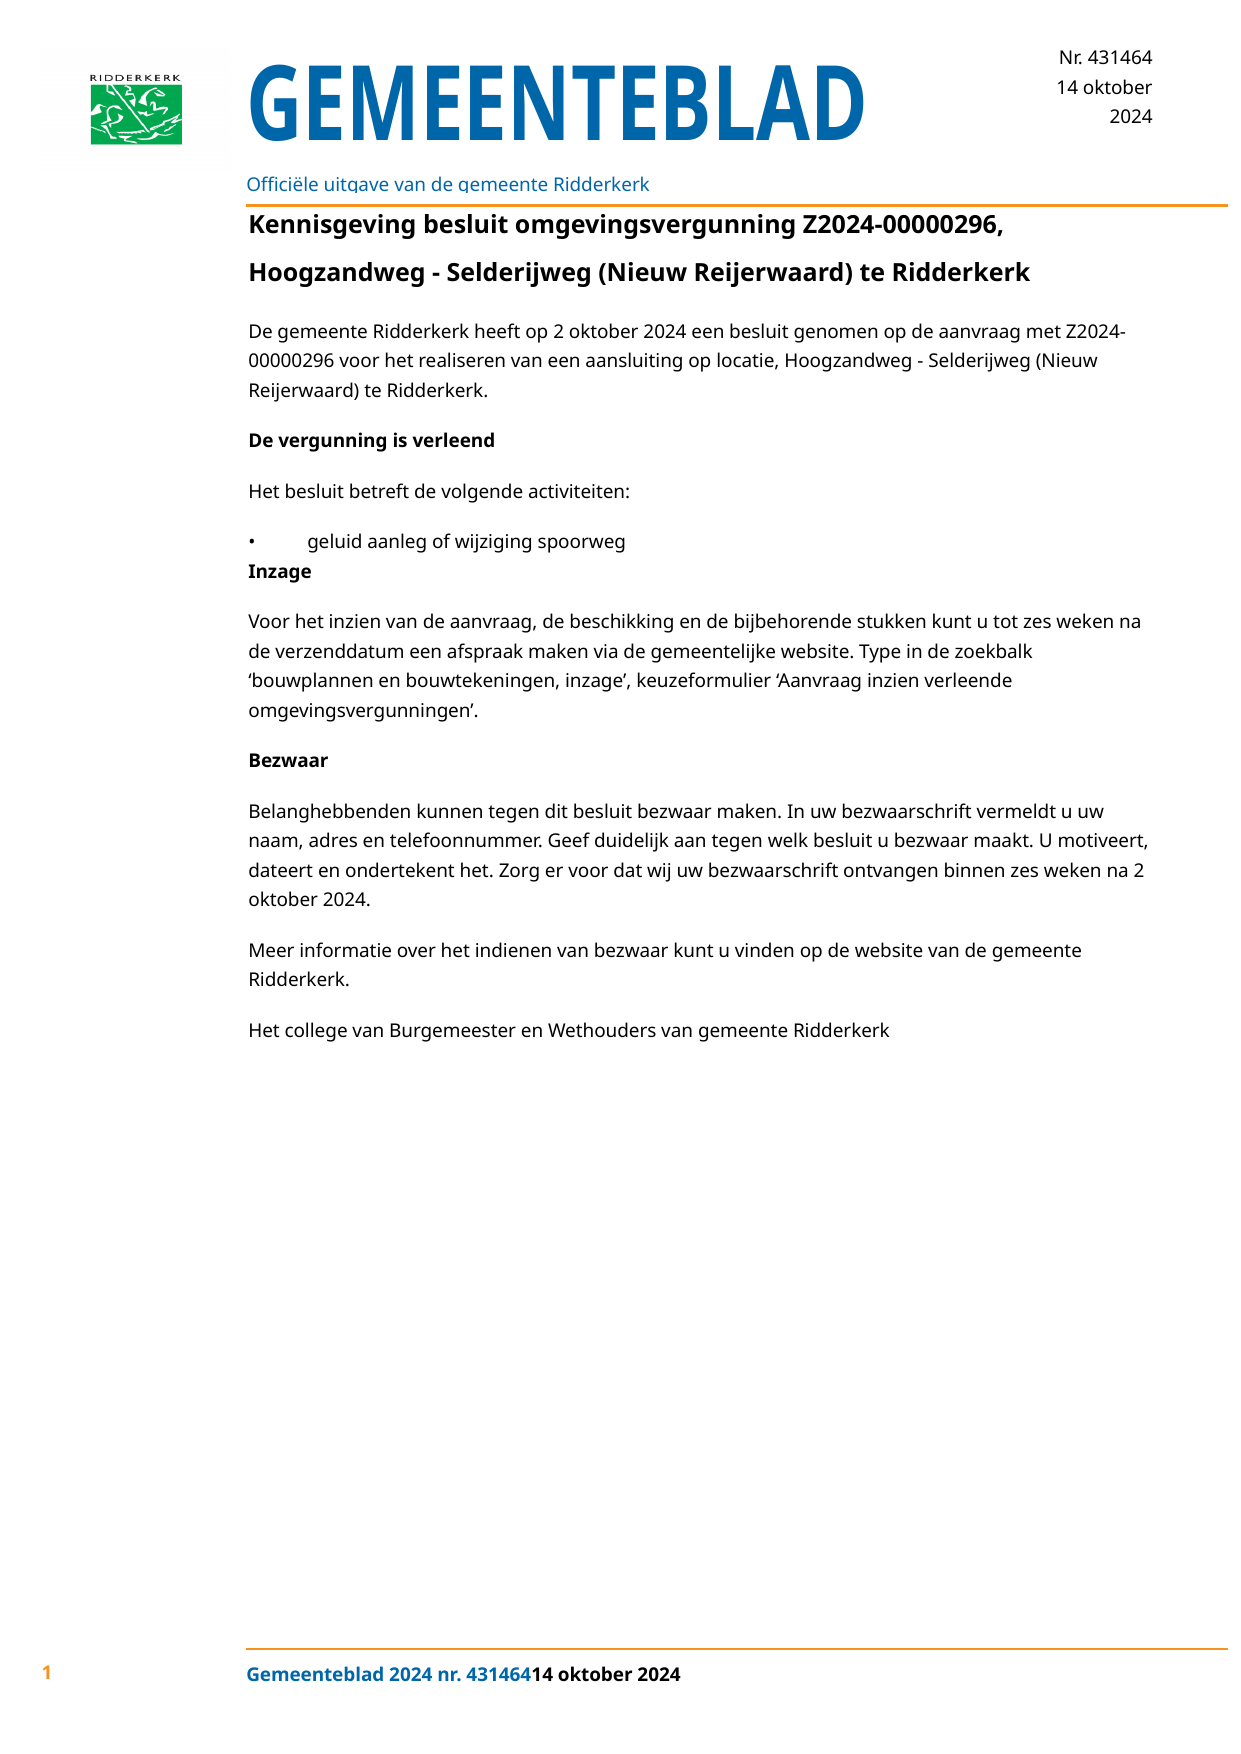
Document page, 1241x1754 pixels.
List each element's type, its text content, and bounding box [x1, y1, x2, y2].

picture [41, 47, 231, 172]
text Belanghebbenden kunnen tegen dit besluit bezwaar maken. In uw bezwaarschrift vermeldt u uw naam, adres en telefoonnummer. Geef duidelijk aan tegen welk besluit u bezwaar maakt. U motiveert, dateert en ondertekent het. Zorg er voor dat wij uw bezwaarschrift ontvangen binnen zes weken na 2 oktober 2024. [248, 798, 1152, 912]
text Voor het inzien van de aanvraag, de beschikking en de bijbehorende stukken kunt u tot zes weken na de verzenddatum een afspraak maken via de gemeentelijke website. Type in de zoekbalk ‘bouwplannen en bouwtekeningen, inzage’, keuzeformulier ‘Aanvraag inzien verleende omgevingsvergunningen’. [248, 608, 1152, 723]
text Kennisgeving besluit omgevingsvergunning Z2024-00000296, Hoogzandweg - Selderijweg (Nieuw Reijerwaard) te Ridderkerk [248, 207, 1152, 288]
text Meer informatie over het indienen van bezwaar kunt u vinden op de website van de gemeente Ridderkerk. [248, 937, 1152, 992]
text Het besluit betreft de volgende activiteiten: [248, 478, 1152, 504]
text Het college van Burgemeester en Wethouders van gemeente Ridderkerk [248, 1017, 1152, 1043]
text De gemeente Ridderkerk heeft op 2 oktober 2024 een besluit genomen op de aanvraag met Z2024-00000296 voor het realiseren van een aansluiting op locatie, Hoogzandweg - Selderijweg (Nieuw Reijerwaard) te Ridderkerk. [248, 318, 1152, 403]
text Bezwaar [248, 747, 1152, 773]
list geluid aanleg of wijziging spoorweg [248, 528, 1152, 554]
text De vergunning is verleend [248, 427, 1152, 453]
text Inzage [248, 558, 1152, 584]
